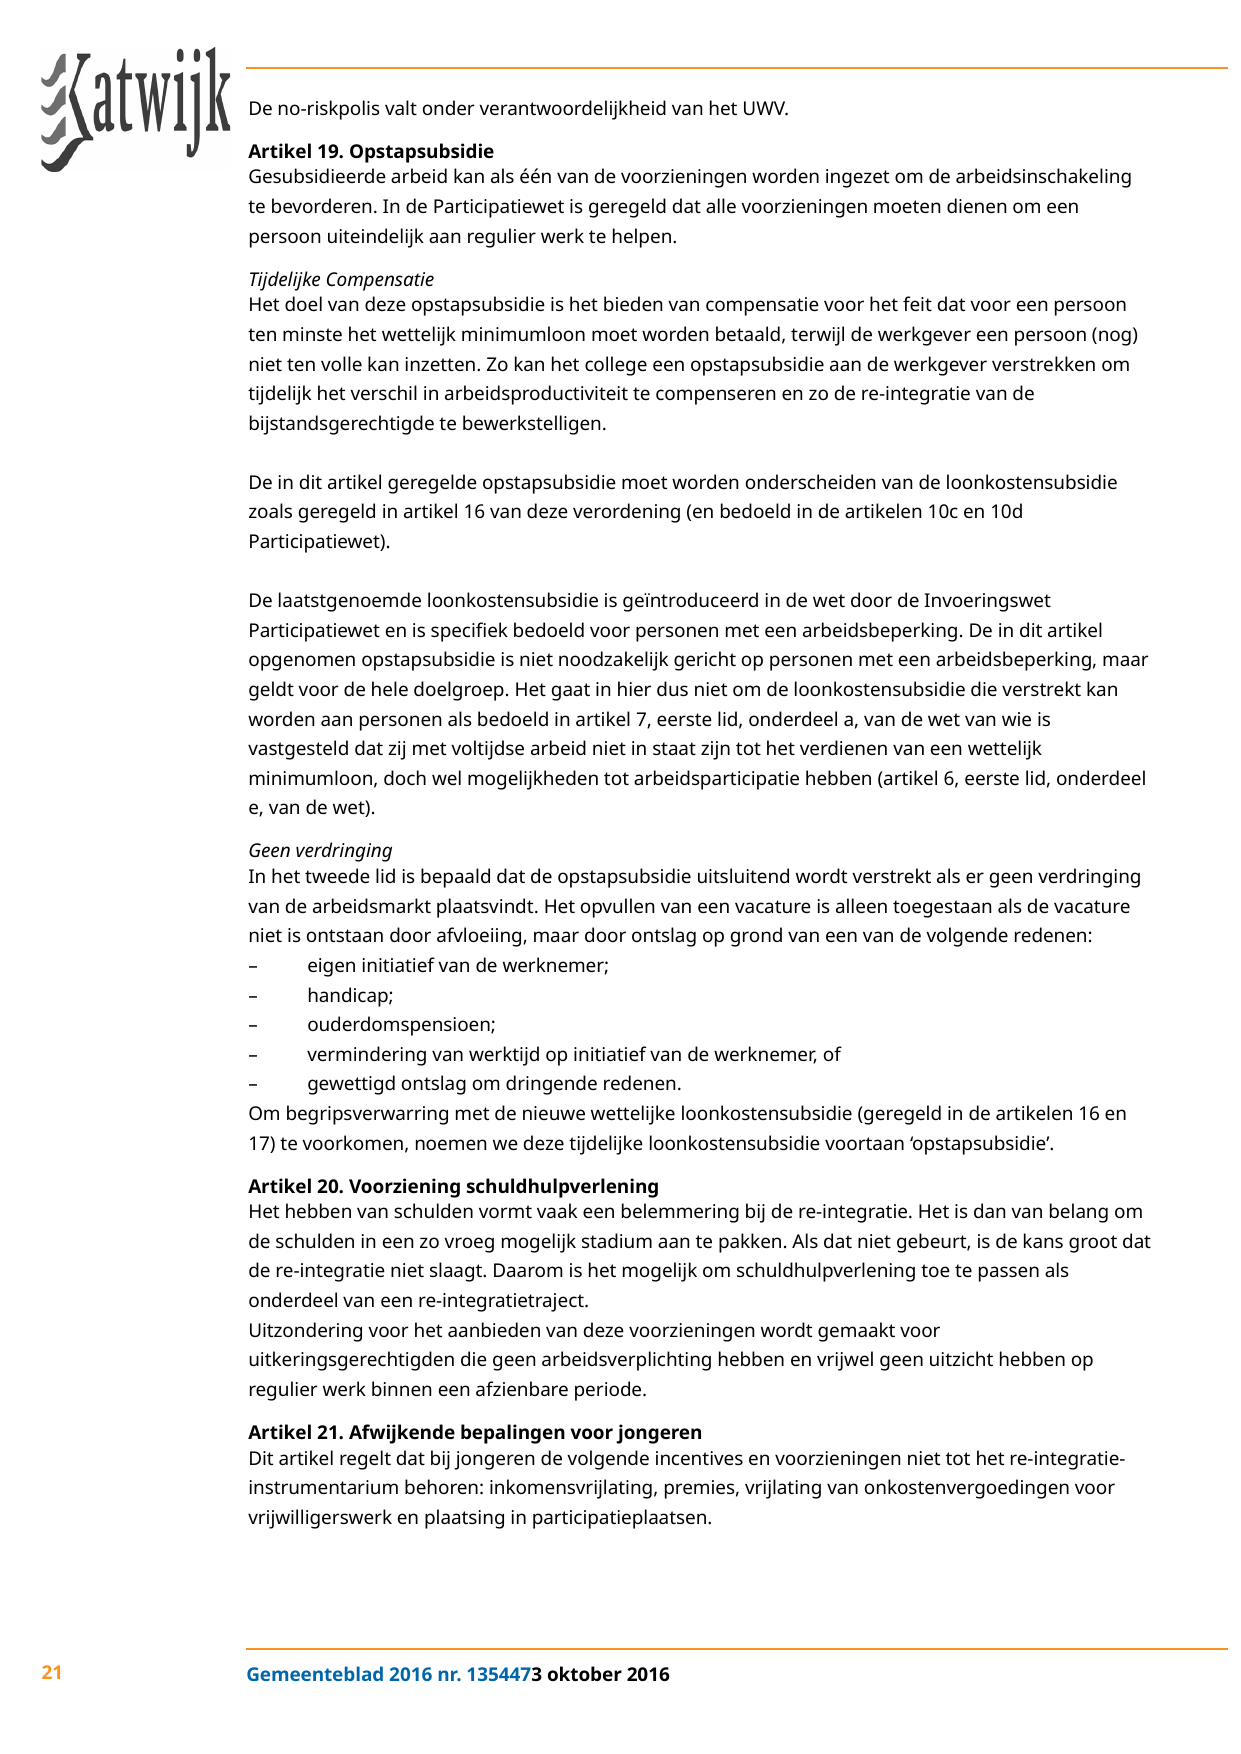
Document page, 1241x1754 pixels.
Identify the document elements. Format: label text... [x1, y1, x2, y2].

picture [41, 47, 231, 172]
text Uitzondering voor het aanbieden van deze voorzieningen wordt gemaakt voor uitkeringsgerechtigden die geen arbeidsverplichting hebben en vrijwel geen uitzicht hebben op regulier werk binnen een afzienbare periode. [248, 1317, 1152, 1402]
text Geen verdringing [248, 838, 1152, 863]
text De in dit artikel geregelde opstapsubsidie moet worden onderscheiden van de loonkostensubsidie zoals geregeld in artikel 16 van deze verordening (en bedoeld in de artikelen 10c en 10d Participatiewet). [248, 469, 1152, 554]
list gewettigd ontslag om dringende redenen. [248, 1071, 1152, 1096]
text Om begripsverwarring met de nieuwe wettelijke loonkostensubsidie (geregeld in de artikelen 16 en 17) te voorkomen, noemen we deze tijdelijke loonkostensubsidie voortaan ‘opstapsubsidie’. [248, 1100, 1152, 1155]
text Artikel 21. Afwijkende bepalingen voor jongeren [248, 1419, 1152, 1445]
text Het hebben van schulden vormt vaak een belemmering bij de re-integratie. Het is dan van belang om de schulden in een zo vroeg mogelijk stadium aan te pakken. Als dat niet gebeurt, is de kans groot dat de re-integratie niet slaagt. Daarom is het mogelijk om schuldhulpverlening toe te passen als onderdeel van een re-integratietraject. [248, 1198, 1152, 1313]
list handicap; [248, 982, 1152, 1007]
list vermindering van werktijd op initiatief van de werknemer, of [248, 1041, 1152, 1067]
list ouderdomspensioen; [248, 1011, 1152, 1037]
list eigen initiatief van de werknemer; [248, 952, 1152, 978]
text De laatstgenoemde loonkostensubsidie is geïntroduceerd in de wet door de Invoeringswet Participatiewet en is specifiek bedoeld voor personen met een arbeidsbeperking. De in dit artikel opgenomen opstapsubsidie is niet noodzakelijk gericht op personen met een arbeidsbeperking, maar geldt voor de hele doelgroep. Het gaat in hier dus niet om de loonkostensubsidie die verstrekt kan worden aan personen als bedoeld in artikel 7, eerste lid, onderdeel a, van de wet van wie is vastgesteld dat zij met voltijdse arbeid niet in staat zijn tot het verdienen van een wettelijk minimumloon, doch wel mogelijkheden tot arbeidsparticipatie hebben (artikel 6, eerste lid, onderdeel e, van de wet). [248, 587, 1152, 820]
text Artikel 19. Opstapsubsidie [248, 138, 1152, 164]
text Het doel van deze opstapsubsidie is het bieden van compensatie voor het feit dat voor een persoon ten minste het wettelijk minimumloon moet worden betaald, terwijl de werkgever een persoon (nog) niet ten volle kan inzetten. Zo kan het college een opstapsubsidie aan de werkgever verstrekken om tijdelijk het verschil in arbeidsproductiviteit te compenseren en zo de re-integratie van de bijstandsgerechtigde te bewerkstelligen. [248, 292, 1152, 436]
text Artikel 20. Voorziening schuldhulpverlening [248, 1173, 1152, 1198]
text De no-riskpolis valt onder verantwoordelijkheid van het UWV. [248, 95, 1152, 121]
text Tijdelijke Compensatie [248, 266, 1152, 292]
text In het tweede lid is bepaald dat de opstapsubsidie uitsluitend wordt verstrekt als er geen verdringing van de arbeidsmarkt plaatsvindt. Het opvullen van een vacature is alleen toegestaan als de vacature niet is ontstaan door afvloeiing, maar door ontslag op grond van een van de volgende redenen: [248, 863, 1152, 948]
text Gesubsidieerde arbeid kan als één van de voorzieningen worden ingezet om de arbeidsinschakeling te bevorderen. In de Participatiewet is geregeld dat alle voorzieningen moeten dienen om een persoon uiteindelijk aan regulier werk te helpen. [248, 164, 1152, 248]
text Dit artikel regelt dat bij jongeren de volgende incentives en voorzieningen niet tot het re-integratie-instrumentarium behoren: inkomensvrijlating, premies, vrijlating van onkostenvergoedingen voor vrijwilligerswerk en plaatsing in participatieplaatsen. [248, 1445, 1152, 1530]
